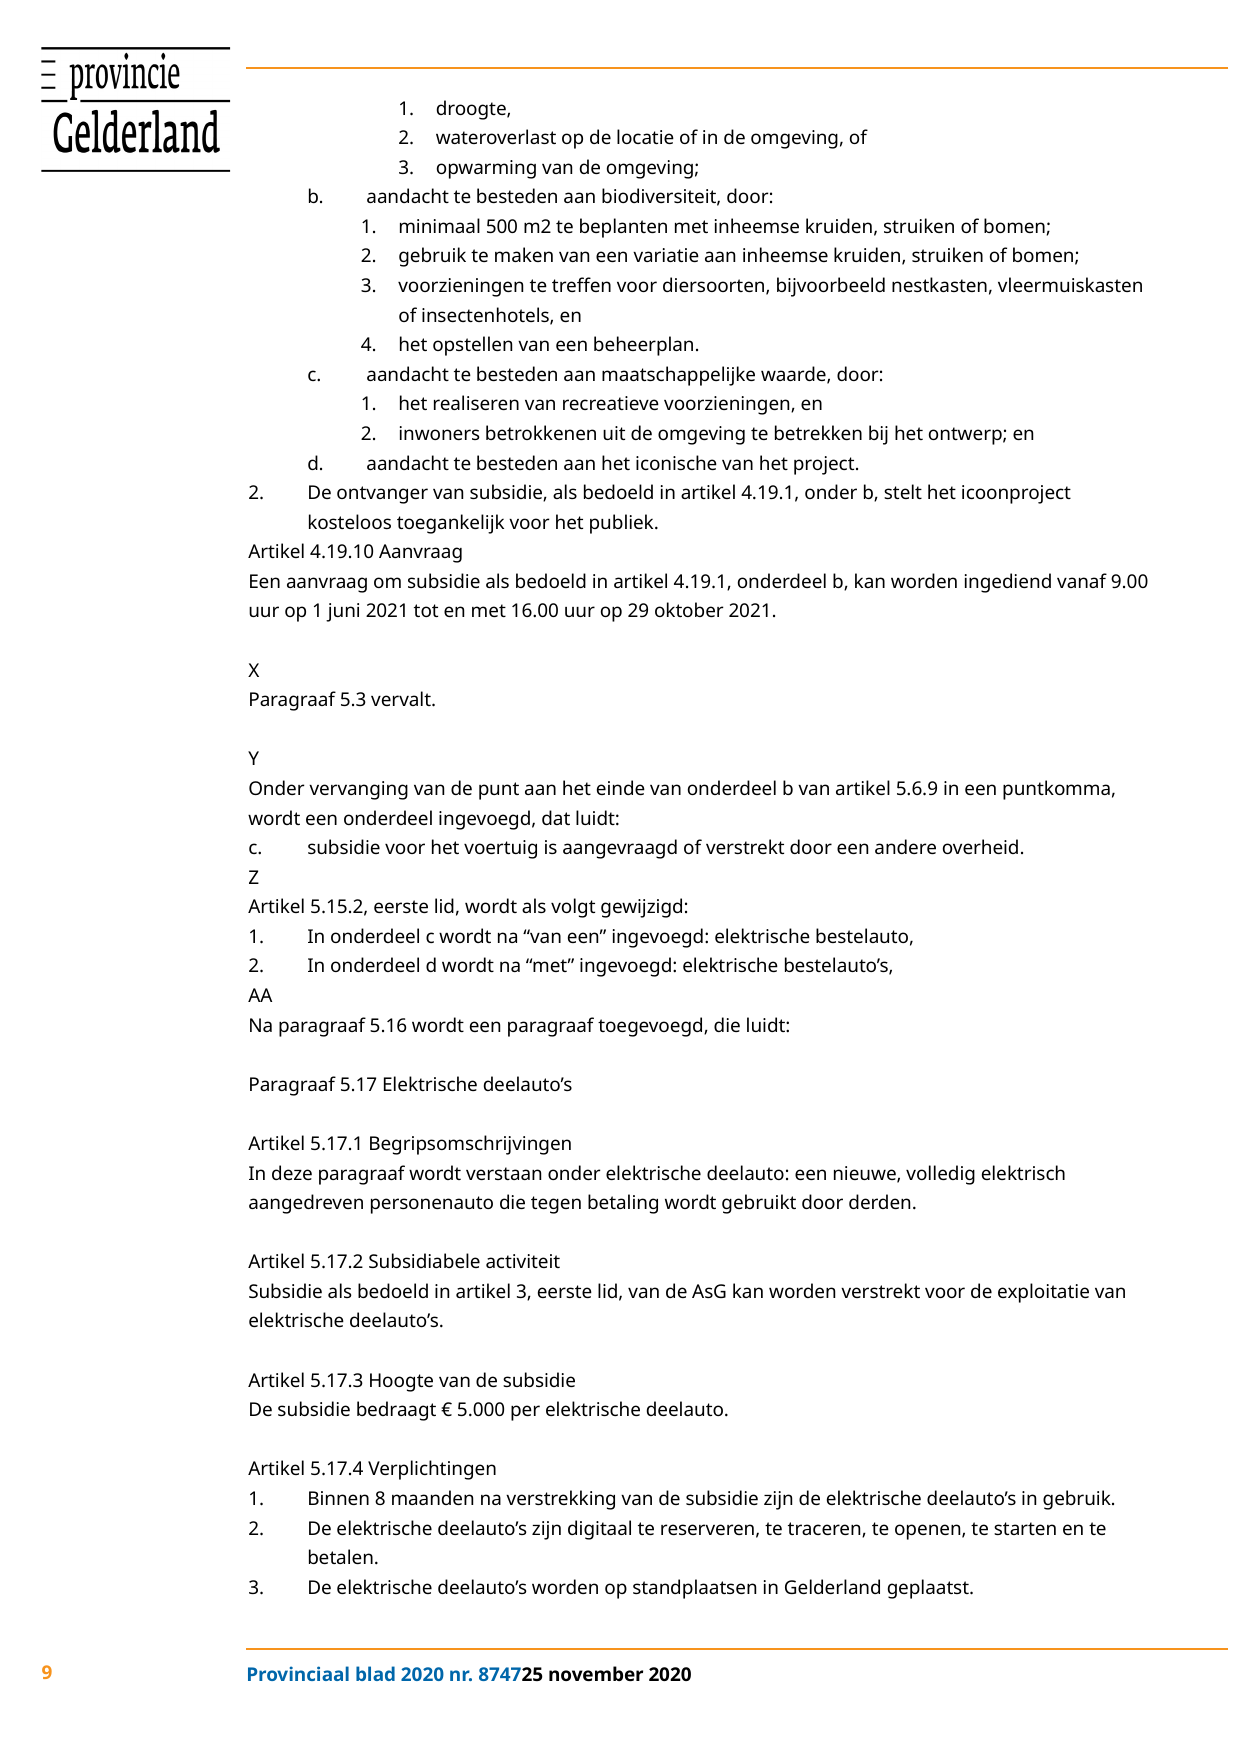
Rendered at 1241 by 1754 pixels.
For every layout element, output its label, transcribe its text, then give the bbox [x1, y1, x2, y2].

list De elektrische deelauto’s worden op standplaatsen in Gelderland geplaatst. [248, 1574, 1152, 1600]
list gebruik te maken van een variatie aan inheemse kruiden, struiken of bomen; [361, 243, 1152, 268]
text Artikel 5.17.4 Verplichtingen [248, 1456, 1152, 1481]
text Onder vervanging van de punt aan het einde van onderdeel b van artikel 5.6.9 in een puntkomma, wordt een onderdeel ingevoegd, dat luidt: [248, 775, 1152, 831]
list Binnen 8 maanden na verstrekking van de subsidie zijn de elektrische deelauto’s in gebruik. [248, 1485, 1152, 1511]
text Artikel 5.15.2, eerste lid, wordt als volgt gewijzigd: [248, 893, 1152, 919]
picture [41, 47, 231, 172]
text Subsidie als bedoeld in artikel 3, eerste lid, van de AsG kan worden verstrekt voor de exploitatie van elektrische deelauto’s. [248, 1278, 1152, 1333]
list aandacht te besteden aan biodiversiteit, door: [307, 183, 1152, 209]
list In onderdeel d wordt na “met” ingevoegd: elektrische bestelauto’s, [248, 953, 1152, 978]
text Artikel 5.17.1 Begripsomschrijvingen [248, 1130, 1152, 1156]
text X [248, 657, 1152, 683]
list De ontvanger van subsidie, als bedoeld in artikel 4.19.1, onder b, stelt het icoonproject kosteloos toegankelijk voor het publiek. [248, 479, 1152, 535]
text Paragraaf 5.3 vervalt. [248, 686, 1152, 712]
text Z [248, 864, 1152, 890]
list minimaal 500 m2 te beplanten met inheemse kruiden, struiken of bomen; [361, 213, 1152, 239]
text Artikel 5.17.3 Hoogte van de subsidie [248, 1367, 1152, 1393]
list aandacht te besteden aan maatschappelijke waarde, door: [307, 361, 1152, 387]
list opwarming van de omgeving; [398, 154, 1152, 180]
text Y [248, 746, 1152, 771]
list aandacht te besteden aan het iconische van het project. [307, 450, 1152, 476]
text In deze paragraaf wordt verstaan onder elektrische deelauto: een nieuwe, volledig elektrisch aangedreven personenauto die tegen betaling wordt gebruikt door derden. [248, 1160, 1152, 1215]
text AA [248, 982, 1152, 1008]
list subsidie voor het voertuig is aangevraagd of verstrekt door een andere overheid. [248, 834, 1152, 860]
text Een aanvraag om subsidie als bedoeld in artikel 4.19.1, onderdeel b, kan worden ingediend vanaf 9.00 uur op 1 juni 2021 tot en met 16.00 uur op 29 oktober 2021. [248, 568, 1152, 623]
list inwoners betrokkenen uit de omgeving te betrekken bij het ontwerp; en [361, 420, 1152, 446]
list voorzieningen te treffen voor diersoorten, bijvoorbeeld nestkasten, vleermuiskasten of insectenhotels, en [361, 272, 1152, 328]
text Artikel 4.19.10 Aanvraag [248, 538, 1152, 564]
list In onderdeel c wordt na “van een” ingevoegd: elektrische bestelauto, [248, 923, 1152, 949]
text Artikel 5.17.2 Subsidiabele activiteit [248, 1248, 1152, 1274]
list het realiseren van recreatieve voorzieningen, en [361, 391, 1152, 416]
text De subsidie bedraagt € 5.000 per elektrische deelauto. [248, 1396, 1152, 1422]
list het opstellen van een beheerplan. [361, 331, 1152, 357]
list wateroverlast op de locatie of in de omgeving, of [398, 124, 1152, 150]
text Paragraaf 5.17 Elektrische deelauto’s [248, 1071, 1152, 1097]
list De elektrische deelauto’s zijn digitaal te reserveren, te traceren, te openen, te starten en te betalen. [248, 1515, 1152, 1570]
list droogte, [398, 95, 1152, 121]
text Na paragraaf 5.16 wordt een paragraaf toegevoegd, die luidt: [248, 1012, 1152, 1038]
